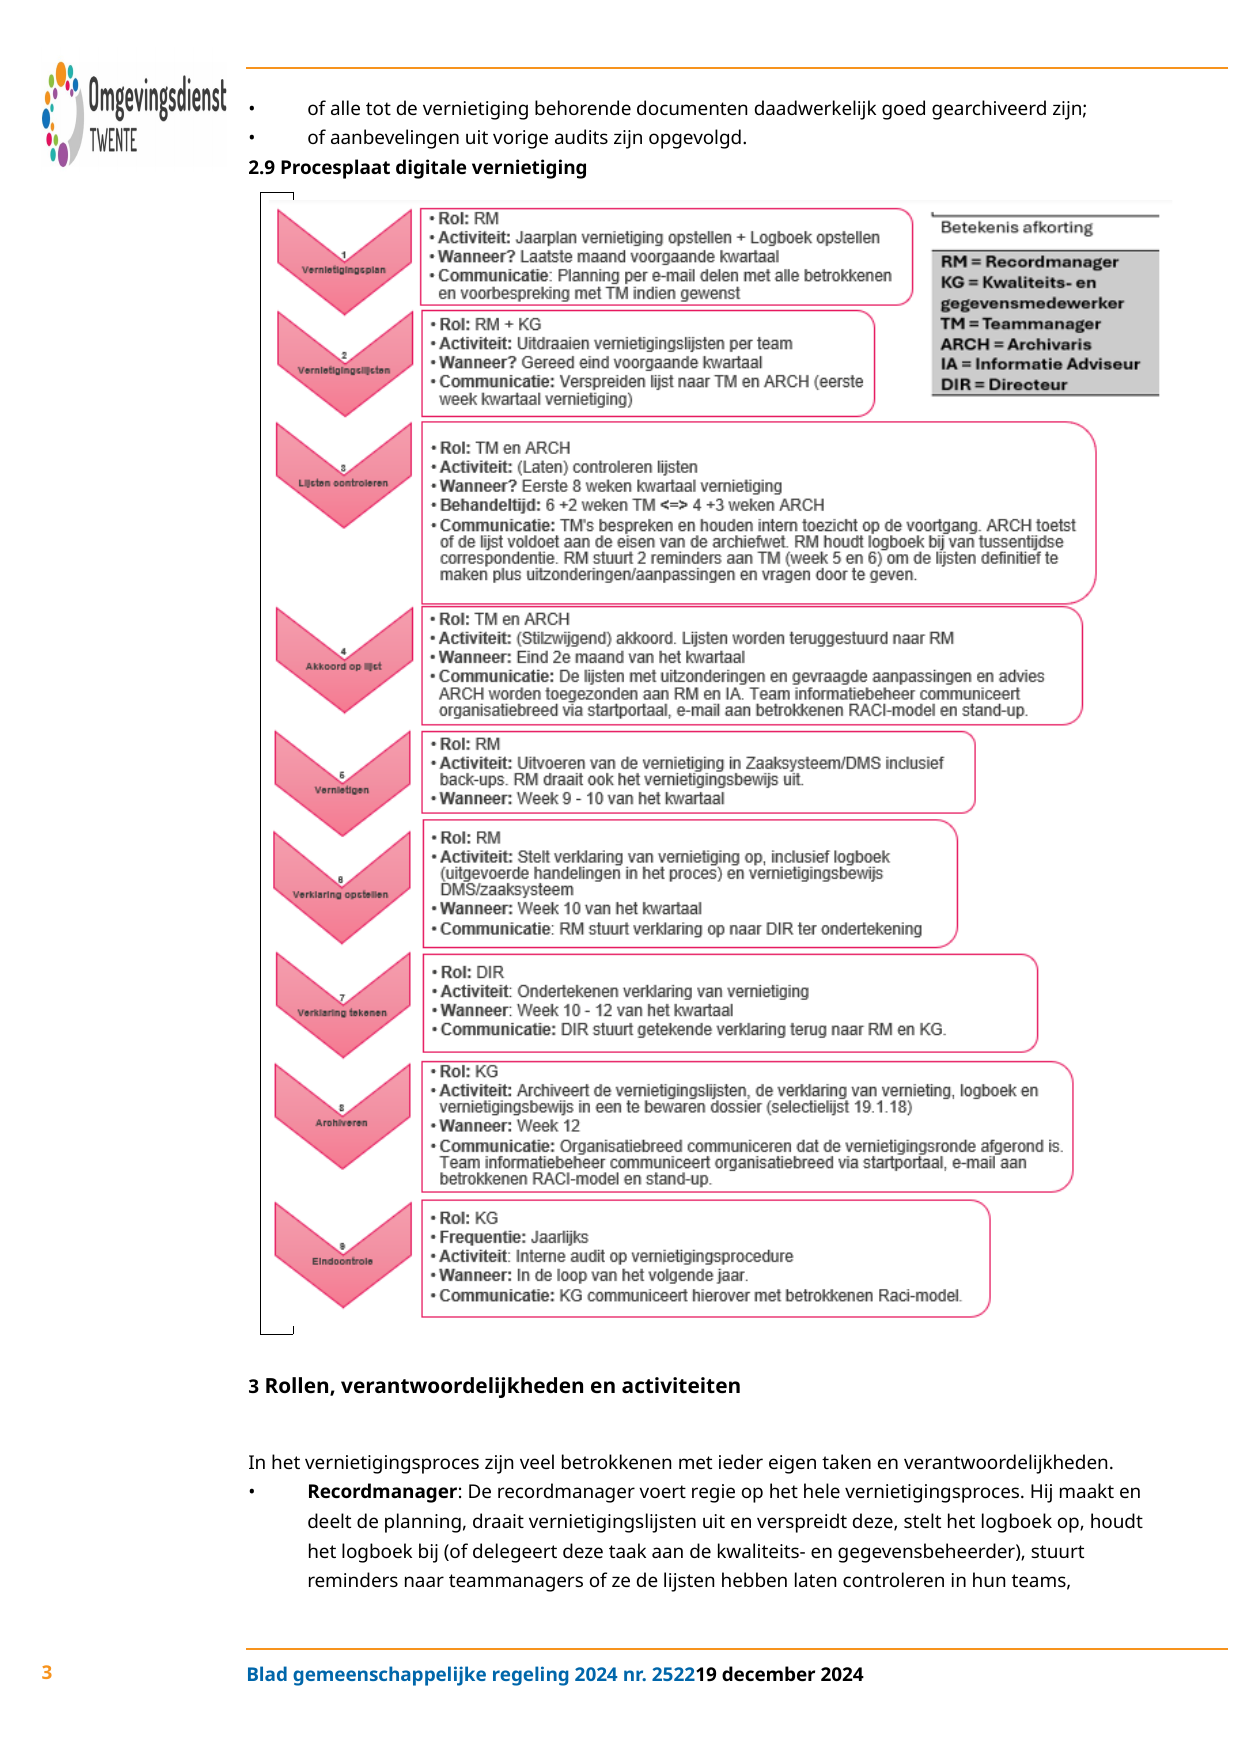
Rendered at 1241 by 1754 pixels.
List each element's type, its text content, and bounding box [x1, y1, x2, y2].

text In het vernietigingsproces zijn veel betrokkenen met ieder eigen taken en verantwoordelijkheden. [248, 1449, 1152, 1475]
text 3 Rollen, verantwoordelijkheden en activiteiten [248, 1371, 1152, 1400]
picture [268, 200, 1173, 1326]
list Recordmanager: De recordmanager voert regie op het hele vernietigingsproces. Hij maakt en deelt de planning, draait vernietigingslijsten uit en verspreidt deze, stelt het logboek op, houdt het logboek bij (of delegeert deze taak aan de kwaliteits- en gegevensbeheerder), stuurt reminders naar teammanagers of ze de lijsten hebben laten controleren in hun teams, [248, 1479, 1152, 1593]
list of aanbevelingen uit vorige audits zijn opgevolgd. [248, 124, 1152, 150]
list of alle tot de vernietiging behorende documenten daadwerkelijk goed gearchiveerd zijn; [248, 95, 1152, 121]
text 2.9 Procesplaat digitale vernietiging [248, 154, 1152, 180]
picture [41, 47, 231, 172]
